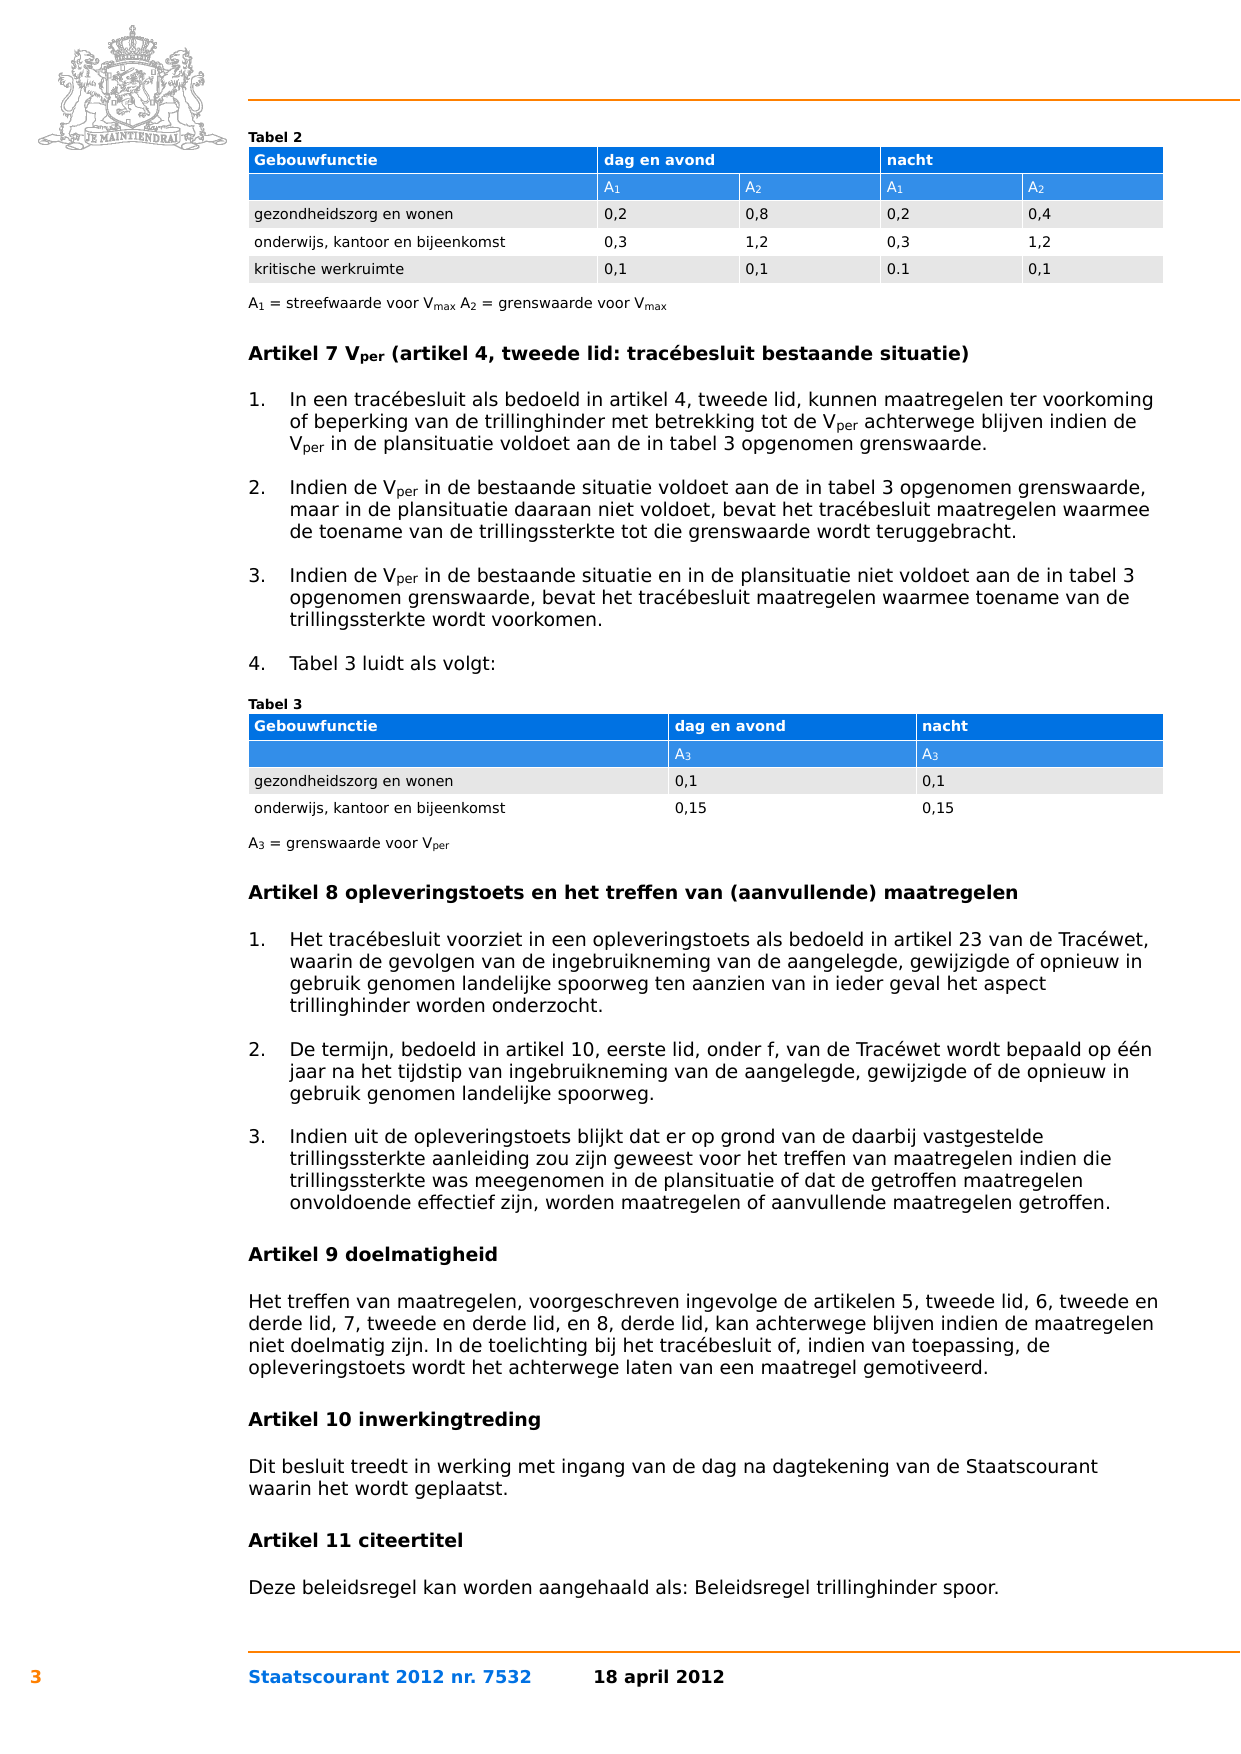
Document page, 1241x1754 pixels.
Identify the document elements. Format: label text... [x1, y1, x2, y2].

text 3. Indien de Vper in de bestaande situatie en in de plansituatie niet voldoet aan de in tabel 3 opgenomen grenswaarde, bevat het tracébesluit maatregelen waarmee toename van de trillingssterkte wordt voorkomen. [248, 565, 1163, 631]
text 1. Het tracébesluit voorziet in een opleveringstoets als bedoeld in artikel 23 van de Tracéwet, waarin de gevolgen van de ingebruikneming van de aangelegde, gewijzigde of opnieuw in gebruik genomen landelijke spoorweg ten aanzien van in ieder geval het aspect trillinghinder worden onderzocht. [248, 929, 1163, 1017]
text 1. In een tracébesluit als bedoeld in artikel 4, tweede lid, kunnen maatregelen ter voorkoming of beperking van de trillinghinder met betrekking tot de Vper achterwege blijven indien de Vper in de plansituatie voldoet aan de in tabel 3 opgenomen grenswaarde. [248, 389, 1163, 455]
table_cell 0,2 [598, 201, 739, 228]
table_cell A2 [740, 174, 880, 200]
table_cell 0,3 [881, 229, 1022, 255]
table_cell nacht [881, 147, 1163, 173]
table_cell A1 [598, 174, 739, 200]
subtitle Artikel 7 Vper (artikel 4, tweede lid: tracébesluit bestaande situatie) [248, 342, 1163, 364]
subtitle Artikel 11 citeertitel [248, 1530, 1163, 1552]
table_cell 0,1 [1023, 256, 1163, 283]
table_cell A1 [881, 174, 1022, 200]
table_cell Gebouwfunctie [249, 714, 668, 740]
text 2. Indien de Vper in de bestaande situatie voldoet aan de in tabel 3 opgenomen grenswaarde, maar in de plansituatie daaraan niet voldoet, bevat het tracébesluit maatregelen waarmee de toename van de trillingssterkte tot die grenswaarde wordt teruggebracht. [248, 477, 1163, 543]
picture [38, 25, 227, 150]
subtitle Artikel 9 doelmatigheid [248, 1244, 1163, 1266]
table_header Tabel 3 [248, 697, 1163, 712]
text 2. De termijn, bedoeld in artikel 10, eerste lid, onder f, van de Tracéwet wordt bepaald op één jaar na het tijdstip van ingebruikneming van de aangelegde, gewijzigde of de opnieuw in gebruik genomen landelijke spoorweg. [248, 1038, 1163, 1104]
text 3. Indien uit de opleveringstoets blijkt dat er op grond van de daarbij vastgestelde trillingssterkte aanleiding zou zijn geweest voor het treffen van maatregelen indien die trillingssterkte was meegenomen in de plansituatie of dat de getroffen maatregelen onvoldoende effectief zijn, worden maatregelen of aanvullende maatregelen getroffen. [248, 1126, 1163, 1214]
table_cell 0,1 [669, 768, 916, 794]
table_cell 0,8 [740, 201, 880, 228]
table_cell 1,2 [740, 229, 880, 255]
table_cell 1,2 [1023, 229, 1163, 255]
table_cell kritische werkruimte [249, 256, 597, 283]
table_cell 0,1 [740, 256, 880, 283]
table_cell [249, 174, 597, 200]
table_cell Gebouwfunctie [249, 147, 597, 173]
table_cell 0,15 [669, 796, 916, 822]
text Deze beleidsregel kan worden aangehaald als: Beleidsregel trillinghinder spoor. [248, 1577, 1163, 1599]
table_cell A1 = streefwaarde voor Vmax A2 = grenswaarde voor Vmax [248, 284, 1163, 312]
text Het treffen van maatregelen, voorgeschreven ingevolge de artikelen 5, tweede lid, 6, tweede en derde lid, 7, tweede en derde lid, en 8, derde lid, kan achterwege blijven indien de maatregelen niet doelmatig zijn. In de toelichting bij het tracébesluit of, indien van toepassing, de opleveringstoets wordt het achterwege laten van een maatregel gemotiveerd. [248, 1291, 1163, 1379]
table_cell [249, 741, 668, 767]
table_cell 0.1 [881, 256, 1022, 283]
table_cell dag en avond [669, 714, 916, 740]
table_cell 0,1 [598, 256, 739, 283]
table_cell 0,1 [917, 768, 1163, 794]
text 4. Tabel 3 luidt als volgt: [248, 653, 1163, 675]
table_cell A3 [669, 741, 916, 767]
table_cell gezondheidszorg en wonen [249, 201, 597, 228]
table_cell A3 = grenswaarde voor Vper [248, 823, 1163, 852]
table_header Tabel 2 [248, 130, 1163, 146]
table_cell 0,4 [1023, 201, 1163, 228]
text Dit besluit treedt in werking met ingang van de dag na dagtekening van de Staatscourant waarin het wordt geplaatst. [248, 1456, 1163, 1500]
table_cell 0,3 [598, 229, 739, 255]
table_cell onderwijs, kantoor en bijeenkomst [249, 796, 668, 822]
subtitle Artikel 10 inwerkingtreding [248, 1409, 1163, 1431]
table_cell A3 [917, 741, 1163, 767]
table_cell 0,15 [917, 796, 1163, 822]
subtitle Artikel 8 opleveringstoets en het treffen van (aanvullende) maatregelen [248, 882, 1163, 904]
table_cell gezondheidszorg en wonen [249, 768, 668, 794]
table_cell 0,2 [881, 201, 1022, 228]
table_cell nacht [917, 714, 1163, 740]
table_cell onderwijs, kantoor en bijeenkomst [249, 229, 597, 255]
table_cell A2 [1023, 174, 1163, 200]
table_cell dag en avond [598, 147, 880, 173]
